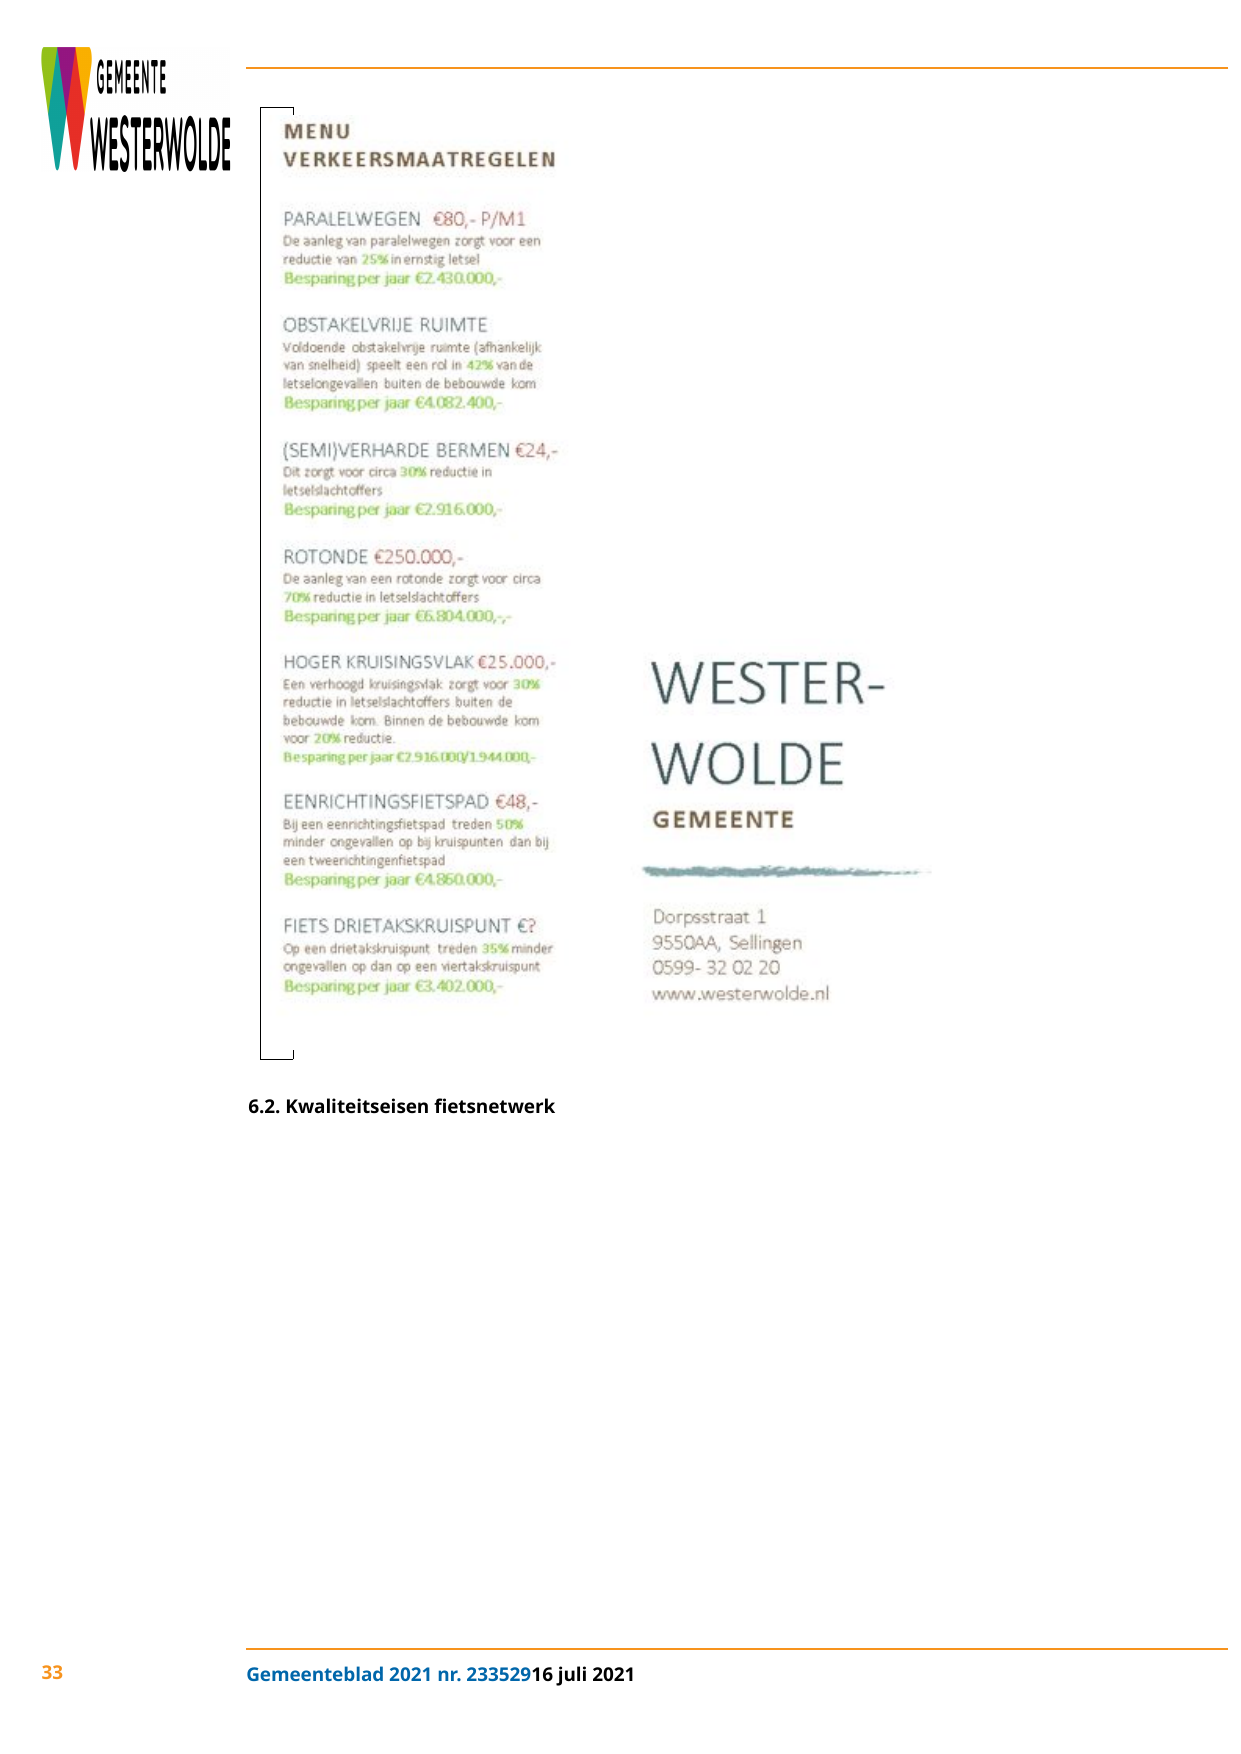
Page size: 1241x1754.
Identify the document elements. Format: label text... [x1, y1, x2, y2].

picture [41, 47, 231, 172]
text 6.2. Kwaliteitseisen fietsnetwerk [248, 1094, 1152, 1119]
picture [268, 115, 935, 1050]
